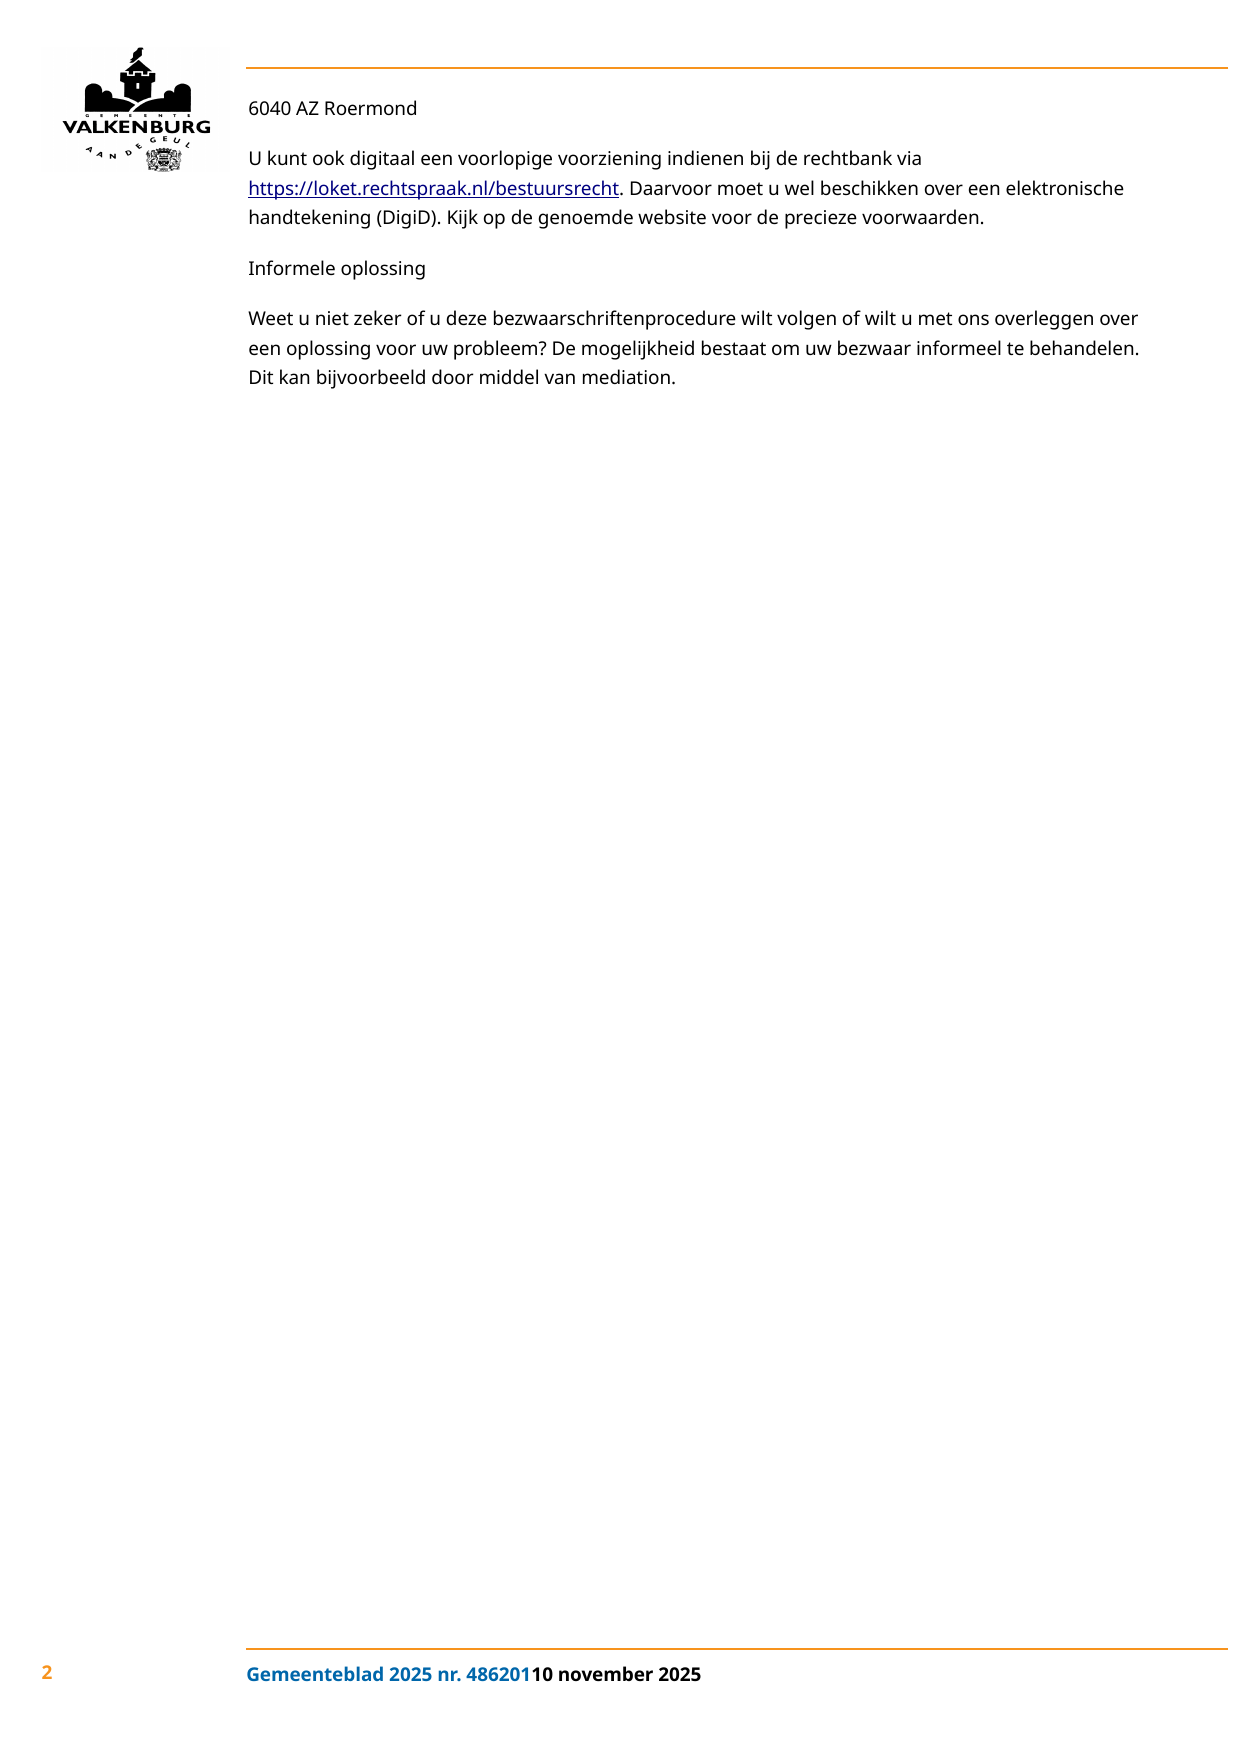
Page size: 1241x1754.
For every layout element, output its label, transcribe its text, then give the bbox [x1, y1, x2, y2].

text Weet u niet zeker of u deze bezwaarschriftenprocedure wilt volgen of wilt u met ons overleggen over een oplossing voor uw probleem? De mogelijkheid bestaat om uw bezwaar informeel te behandelen. Dit kan bijvoorbeeld door middel van mediation. [248, 305, 1152, 390]
picture [41, 47, 231, 172]
text U kunt ook digitaal een voorlopige voorziening indienen bij de rechtbank via https://loket.rechtspraak.nl/bestuursrecht. Daarvoor moet u wel beschikken over een elektronische handtekening (DigiD). Kijk op de genoemde website voor de precieze voorwaarden. [248, 145, 1152, 230]
text Informele oplossing [248, 255, 1152, 281]
text 6040 AZ Roermond [248, 95, 1152, 121]
